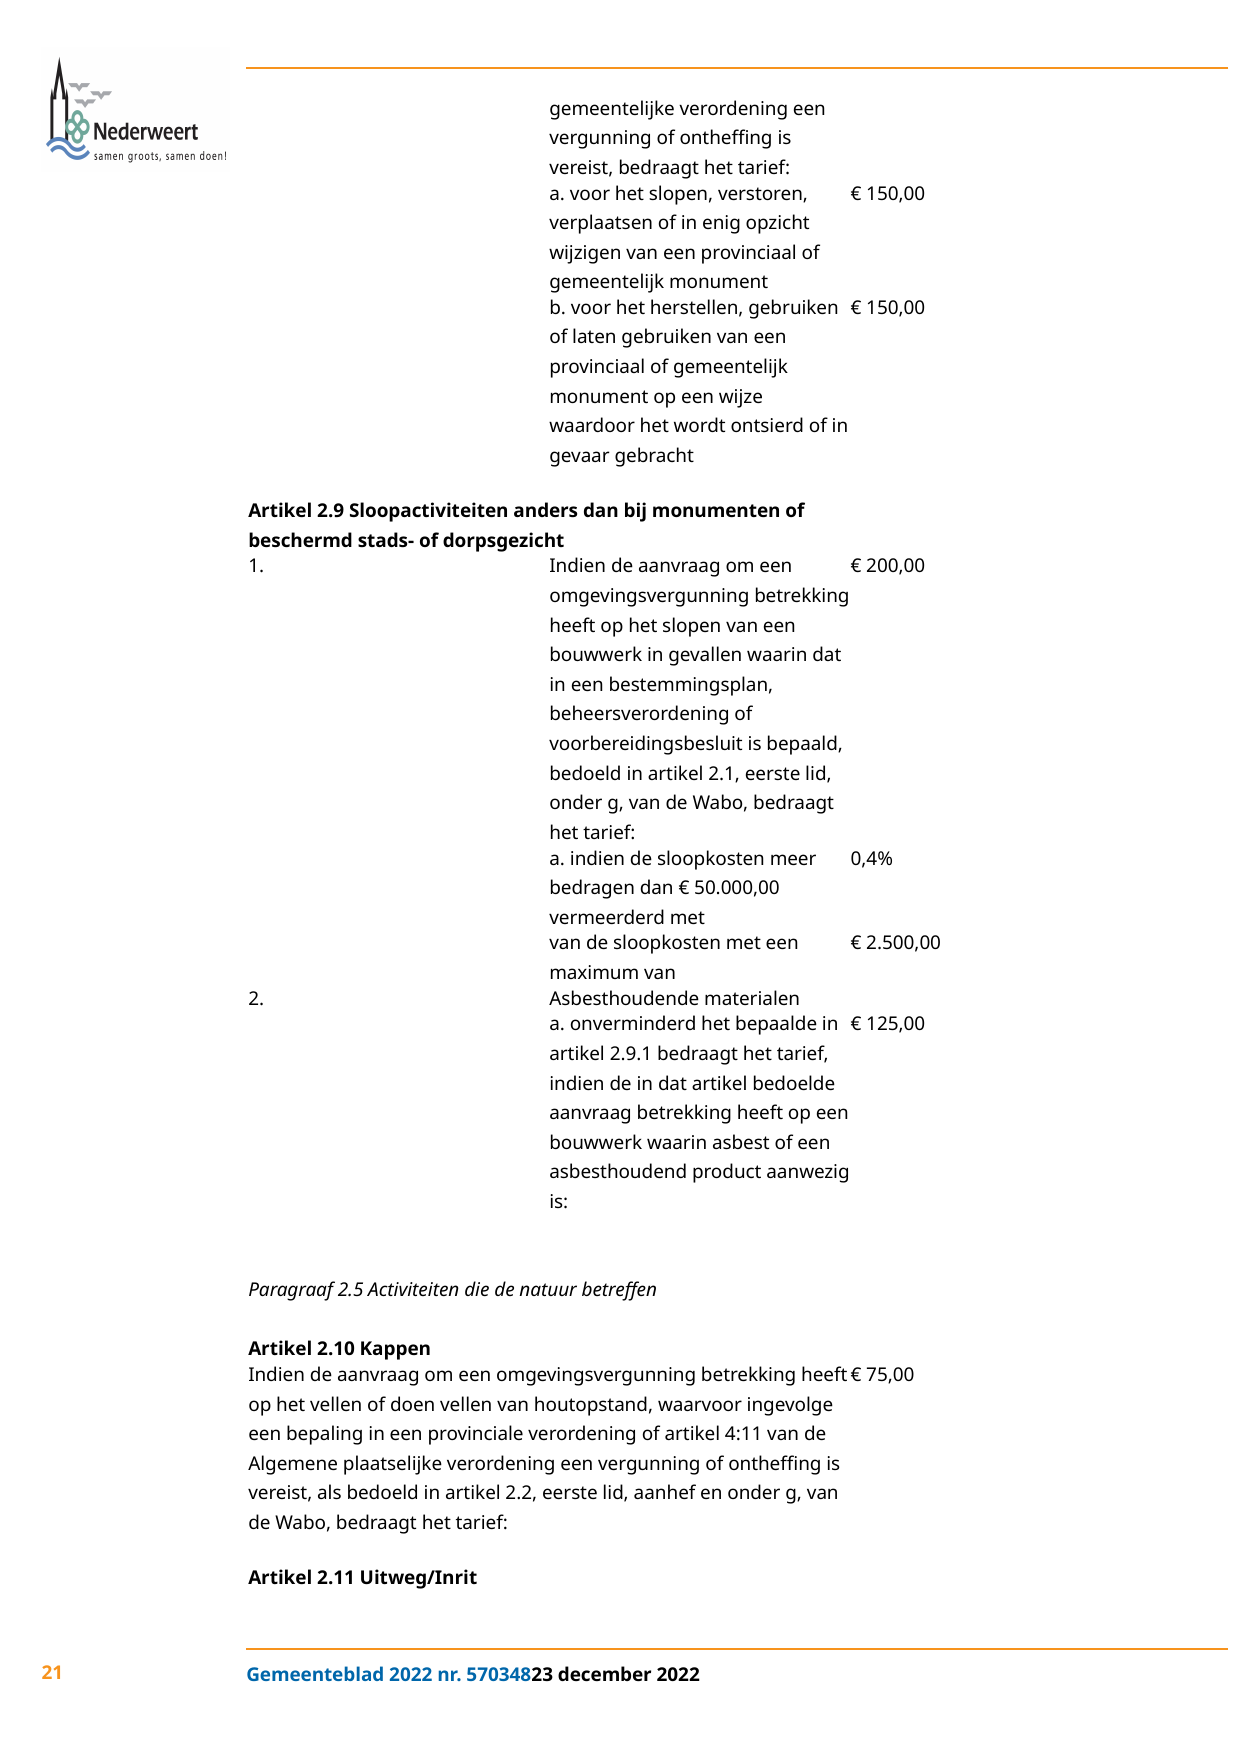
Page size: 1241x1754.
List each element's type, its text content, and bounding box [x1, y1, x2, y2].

table_cell 0,4% [850, 845, 1152, 929]
table_cell gemeentelijke verordening een vergunning of ontheffing is vereist, bedraagt het tarief: [549, 95, 850, 180]
table_cell a. indien de sloopkosten meer bedragen dan € 50.000,00 vermeerderd met [549, 845, 850, 929]
table_cell € 150,00 [850, 294, 1152, 468]
table_cell [248, 1011, 549, 1214]
table_cell [248, 845, 549, 985]
table_cell [248, 95, 549, 180]
table_cell Asbesthoudende materialen [549, 985, 850, 1011]
table_cell € 150,00 [850, 180, 1152, 294]
table_cell a. onverminderd het bepaalde in artikel 2.9.1 bedraagt het tarief, indien de in dat artikel bedoelde aanvraag betrekking heeft op een bouwwerk waarin asbest of een asbesthoudend product aanwezig is: [549, 1011, 850, 1214]
table_cell [850, 1535, 1152, 1590]
table_cell [850, 468, 1152, 553]
table_cell Artikel 2.9 Sloopactiviteiten anders dan bij monumenten of beschermd stads- of dorpsgezicht [248, 468, 850, 553]
table_cell € 200,00 [850, 553, 1152, 845]
table_cell 2. [248, 985, 549, 1011]
table_cell € 75,00 [850, 1361, 1152, 1535]
table_cell a. voor het slopen, verstoren, verplaatsen of in enig opzicht wijzigen van een provinciaal of gemeentelijk monument [549, 180, 850, 294]
table_cell € 2.500,00 [850, 930, 1152, 985]
table_header Artikel 2.10 Kappen [248, 1306, 850, 1361]
table_cell van de sloopkosten met een maximum van [549, 930, 850, 985]
table_cell [850, 985, 1152, 1011]
text Paragraaf 2.5 Activiteiten die de natuur betreffen [248, 1276, 1152, 1302]
table_cell b. voor het herstellen, gebruiken of laten gebruiken van een provinciaal of gemeentelijk monument op een wijze waardoor het wordt ontsierd of in gevaar gebracht [549, 294, 850, 468]
table_cell 1. [248, 553, 549, 845]
table_cell Artikel 2.11 Uitweg/Inrit [248, 1535, 850, 1590]
table_cell € 125,00 [850, 1011, 1152, 1214]
table_cell Indien de aanvraag om een omgevingsvergunning betrekking heeft op het slopen van een bouwwerk in gevallen waarin dat in een bestemmingsplan, beheersverordening of voorbereidingsbesluit is bepaald, bedoeld in artikel 2.1, eerste lid, onder g, van de Wabo, bedraagt het tarief: [549, 553, 850, 845]
picture [41, 47, 231, 172]
table_cell [248, 294, 549, 468]
table_cell [850, 95, 1152, 180]
table_cell [248, 180, 549, 294]
table_header [850, 1306, 1152, 1361]
table_cell Indien de aanvraag om een omgevingsvergunning betrekking heeft op het vellen of doen vellen van houtopstand, waarvoor ingevolge een bepaling in een provinciale verordening of artikel 4:11 van de Algemene plaatselijke verordening een vergunning of ontheffing is vereist, als bedoeld in artikel 2.2, eerste lid, aanhef en onder g, van de Wabo, bedraagt het tarief: [248, 1361, 850, 1535]
